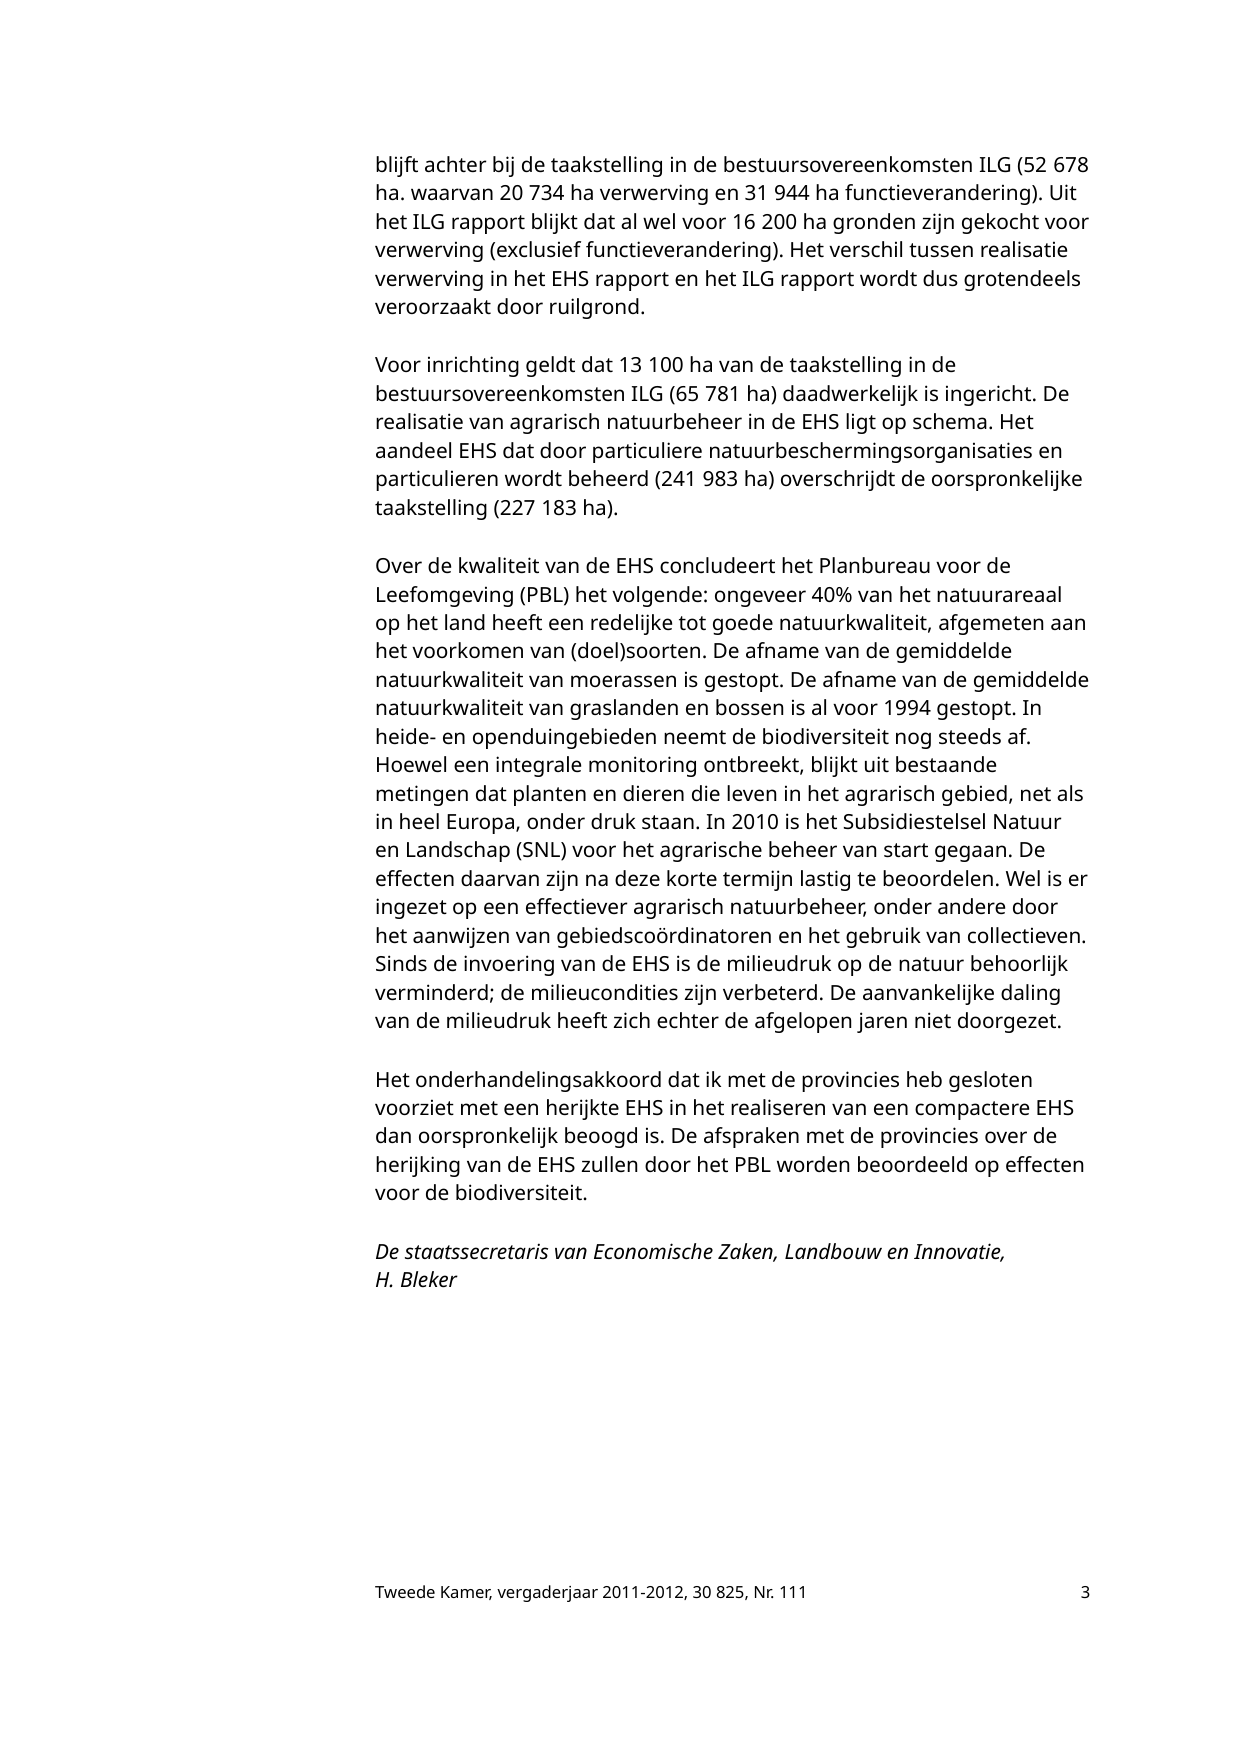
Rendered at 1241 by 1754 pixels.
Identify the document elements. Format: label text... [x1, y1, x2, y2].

text blijft achter bij de taakstelling in de bestuursovereenkomsten ILG (52 678 ha. waarvan 20 734 ha verwerving en 31 944 ha functieverandering). Uit het ILG rapport blijkt dat al wel voor 16 200 ha gronden zijn gekocht voor verwerving (exclusief functieverandering). Het verschil tussen realisatie verwerving in het EHS rapport en het ILG rapport wordt dus grotendeels veroorzaakt door ruilgrond. [375, 150, 1090, 321]
text Voor inrichting geldt dat 13 100 ha van de taakstelling in de bestuursovereenkomsten ILG (65 781 ha) daadwerkelijk is ingericht. De realisatie van agrarisch natuurbeheer in de EHS ligt op schema. Het aandeel EHS dat door particuliere natuurbeschermingsorganisaties en particulieren wordt beheerd (241 983 ha) overschrijdt de oorspronkelijke taakstelling (227 183 ha). [375, 351, 1090, 521]
text De staatssecretaris van Economische Zaken, Landbouw en Innovatie, [375, 1237, 1090, 1265]
text H. Bleker [375, 1265, 1090, 1294]
text Over de kwaliteit van de EHS concludeert het Planbureau voor de Leefomgeving (PBL) het volgende: ongeveer 40% van het natuurareaal op het land heeft een redelijke tot goede natuurkwaliteit, afgemeten aan het voorkomen van (doel)soorten. De afname van de gemiddelde natuurkwaliteit van moerassen is gestopt. De afname van de gemiddelde natuurkwaliteit van graslanden en bossen is al voor 1994 gestopt. In heide- en openduingebieden neemt de biodiversiteit nog steeds af. Hoewel een integrale monitoring ontbreekt, blijkt uit bestaande metingen dat planten en dieren die leven in het agrarisch gebied, net als in heel Europa, onder druk staan. In 2010 is het Subsidiestelsel Natuur en Landschap (SNL) voor het agrarische beheer van start gegaan. De effecten daarvan zijn na deze korte termijn lastig te beoordelen. Wel is er ingezet op een effectiever agrarisch natuurbeheer, onder andere door het aanwijzen van gebiedscoördinatoren en het gebruik van collectieven. Sinds de invoering van de EHS is de milieudruk op de natuur behoorlijk verminderd; de milieucondities zijn verbeterd. De aanvankelijke daling van de milieudruk heeft zich echter de afgelopen jaren niet doorgezet. [375, 551, 1090, 1035]
text Het onderhandelingsakkoord dat ik met de provincies heb gesloten voorziet met een herijkte EHS in het realiseren van een compactere EHS dan oorspronkelijk beoogd is. De afspraken met de provincies over de herijking van de EHS zullen door het PBL worden beoordeeld op effecten voor de biodiversiteit. [375, 1065, 1090, 1207]
